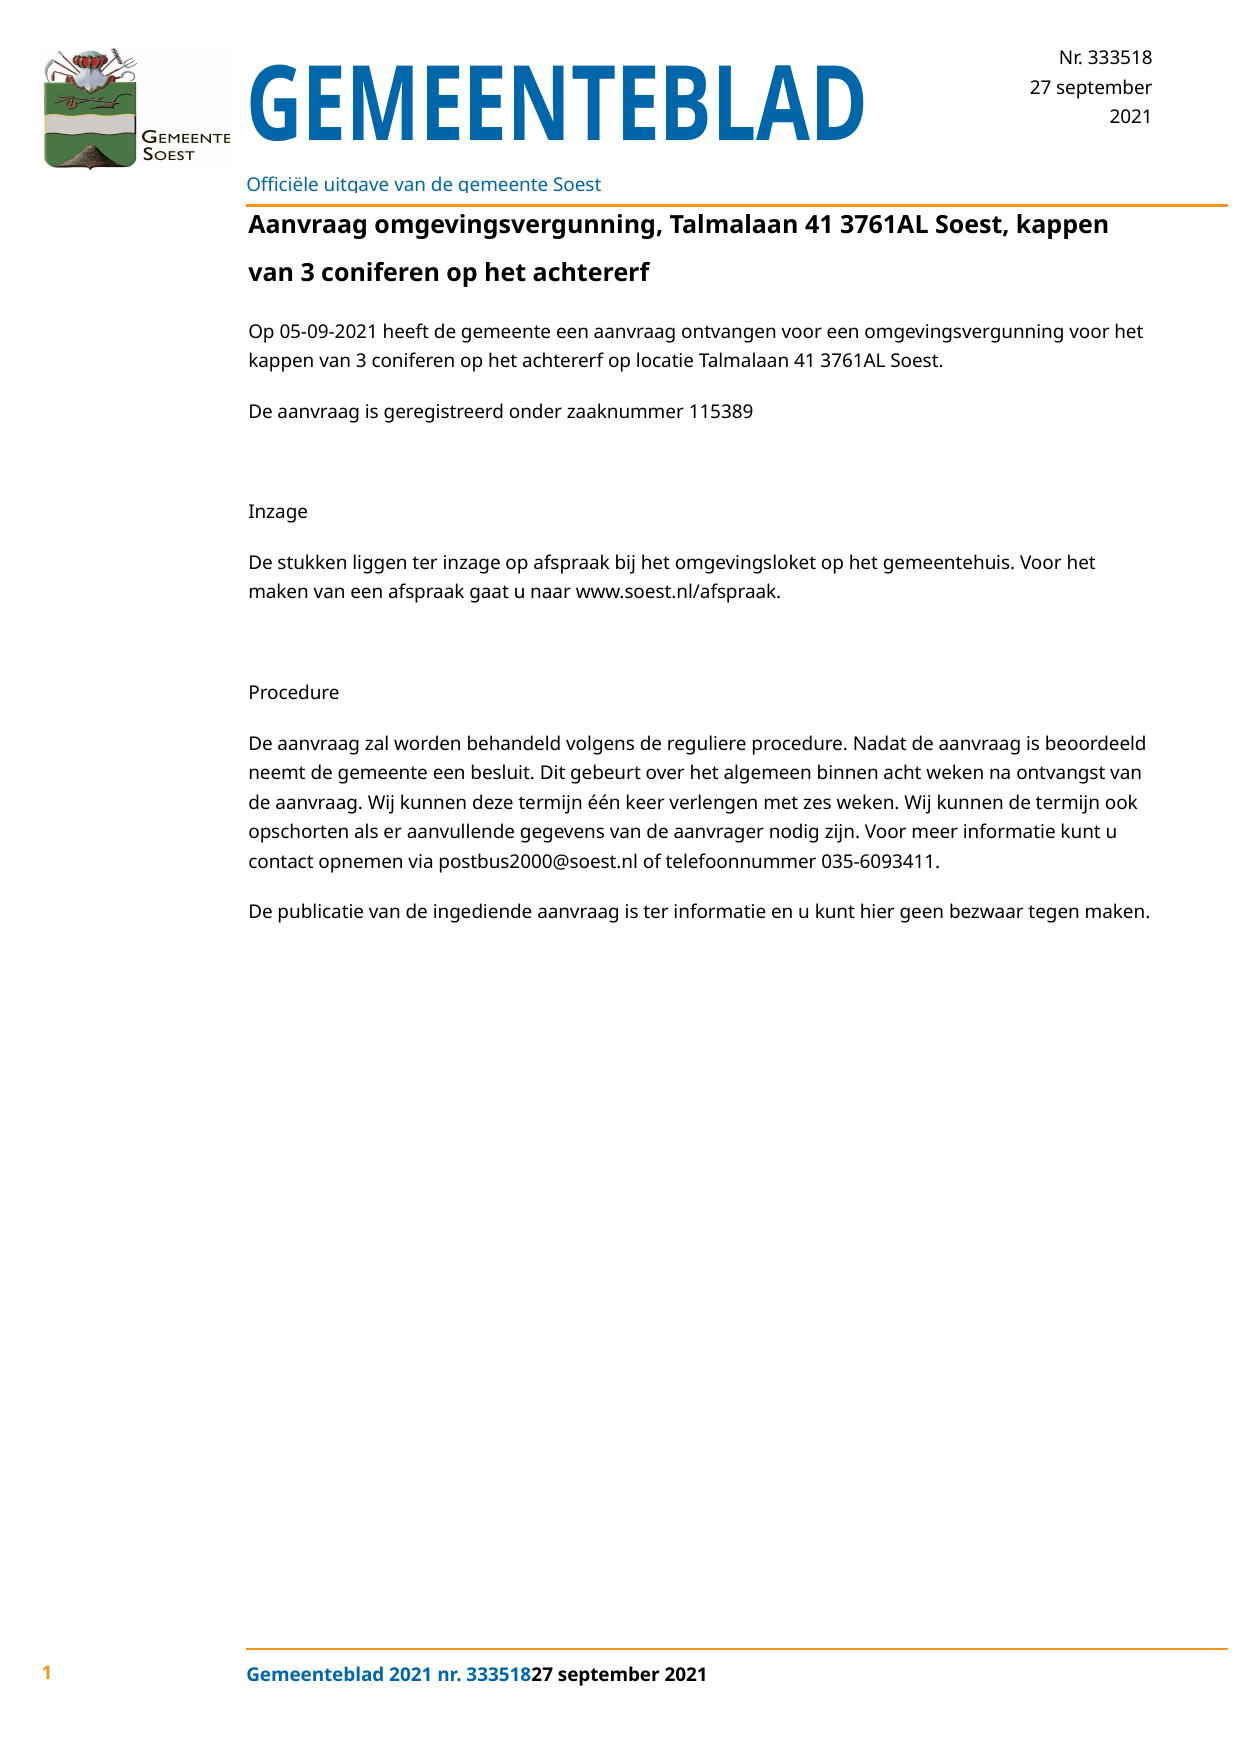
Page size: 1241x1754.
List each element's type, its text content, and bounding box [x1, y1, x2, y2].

text Aanvraag omgevingsvergunning, Talmalaan 41 3761AL Soest, kappen van 3 coniferen op het achtererf [248, 207, 1152, 288]
text Procedure [248, 679, 1152, 705]
picture [41, 47, 231, 172]
text De aanvraag is geregistreerd onder zaaknummer 115389 [248, 398, 1152, 424]
text Inzage [248, 499, 1152, 524]
text De publicatie van de ingediende aanvraag is ter informatie en u kunt hier geen bezwaar tegen maken. [248, 899, 1152, 924]
text De stukken liggen ter inzage op afspraak bij het omgevingsloket op het gemeentehuis. Voor het maken van een afspraak gaat u naar www.soest.nl/afspraak. [248, 549, 1152, 604]
text Op 05-09-2021 heeft de gemeente een aanvraag ontvangen voor een omgevingsvergunning voor het kappen van 3 coniferen op het achtererf op locatie Talmalaan 41 3761AL Soest. [248, 318, 1152, 373]
text De aanvraag zal worden behandeld volgens de reguliere procedure. Nadat de aanvraag is beoordeeld neemt de gemeente een besluit. Dit gebeurt over het algemeen binnen acht weken na ontvangst van de aanvraag. Wij kunnen deze termijn één keer verlengen met zes weken. Wij kunnen de termijn ook opschorten als er aanvullende gegevens van de aanvrager nodig zijn. Voor meer informatie kunt u contact opnemen via postbus2000@soest.nl of telefoonnummer 035-6093411. [248, 730, 1152, 874]
